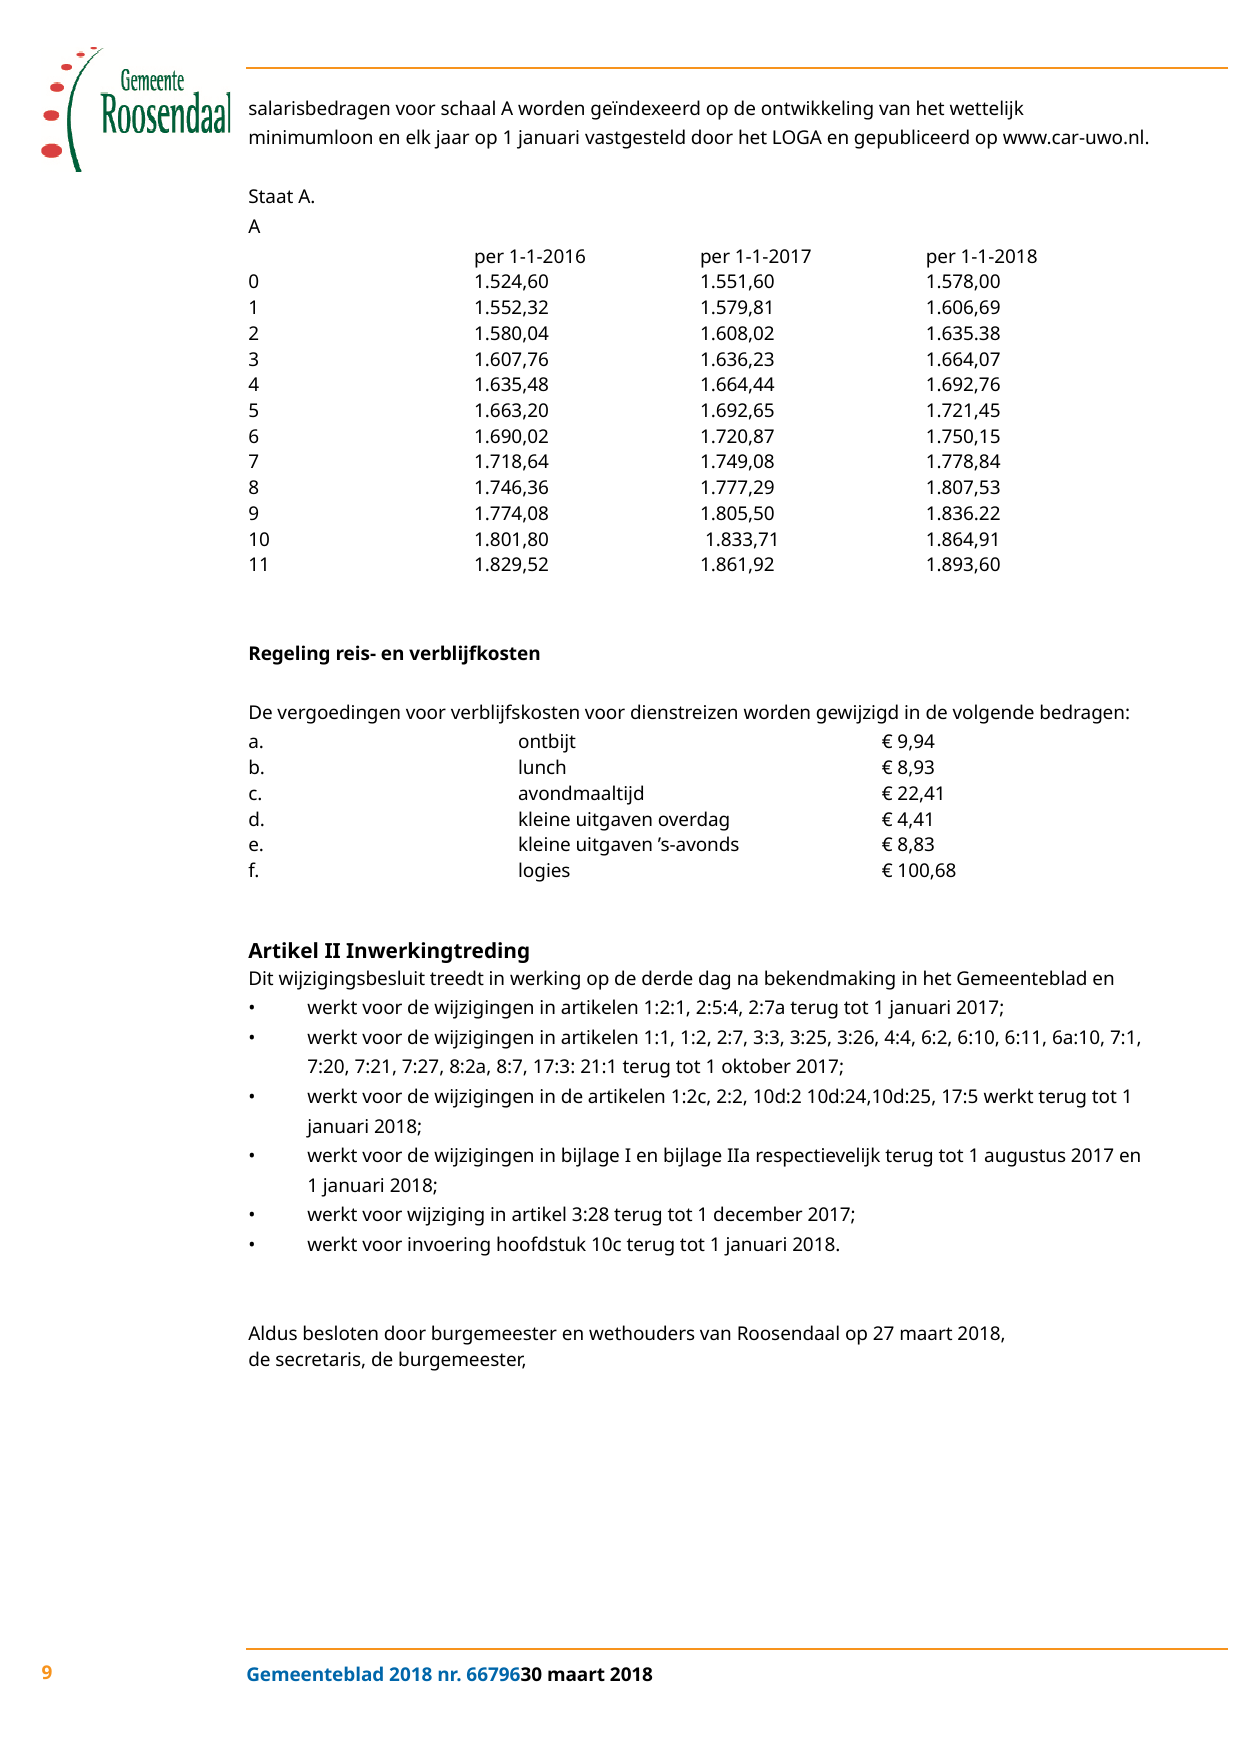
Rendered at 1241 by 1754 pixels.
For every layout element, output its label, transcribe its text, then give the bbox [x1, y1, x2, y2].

table_cell 11 [248, 552, 474, 577]
table_cell 1.749,08 [700, 449, 926, 474]
table_cell 1.524,60 [474, 269, 700, 294]
table_cell 1.777,29 [700, 474, 926, 500]
text Regeling reis- en verblijfkosten [248, 640, 1152, 665]
text salarisbedragen voor schaal A worden geïndexeerd op de ontwikkeling van het wettelijk minimumloon en elk jaar op 1 januari vastgesteld door het LOGA en gepubliceerd op www.car-uwo.nl. [248, 95, 1152, 150]
table_cell logies [518, 857, 882, 883]
table_cell 1.692,76 [926, 371, 1152, 397]
table_cell 1.552,32 [474, 294, 700, 320]
picture [41, 47, 231, 172]
table_cell f. [248, 857, 518, 883]
table_header a. [248, 729, 518, 754]
table_cell 6 [248, 423, 474, 449]
table_cell 1.636,23 [700, 346, 926, 371]
table_cell kleine uitgaven ’s-avonds [518, 831, 882, 857]
table_cell 1.607,76 [474, 346, 700, 371]
table_cell 1.801,80 [474, 526, 700, 552]
table_cell 1.829,52 [474, 552, 700, 577]
table_cell € 8,83 [882, 831, 1152, 857]
table_cell 0 [248, 269, 474, 294]
table_cell 3 [248, 346, 474, 371]
table_header per 1-1-2017 [700, 243, 926, 268]
table_cell 1.664,44 [700, 371, 926, 397]
table_header [248, 243, 474, 268]
table_cell 1.664,07 [926, 346, 1152, 371]
table_cell € 100,68 [882, 857, 1152, 883]
table_cell 1.833,71 [700, 526, 926, 552]
text A [248, 213, 1152, 239]
table_cell 1.551,60 [700, 269, 926, 294]
table_cell 7 [248, 449, 474, 474]
table_cell 1.635.38 [926, 320, 1152, 346]
table_cell 1.608,02 [700, 320, 926, 346]
list werkt voor de wijzigingen in artikelen 1:1, 1:2, 2:7, 3:3, 3:25, 3:26, 4:4, 6:2, 6:10, 6:11, 6a:10, 7:1, 7:20, 7:21, 7:27, 8:2a, 8:7, 17:3: 21:1 terug tot 1 oktober 2017; [248, 1024, 1152, 1079]
table_cell 1.721,45 [926, 397, 1152, 423]
table_header per 1-1-2018 [926, 243, 1152, 268]
list werkt voor de wijzigingen in bijlage I en bijlage IIa respectievelijk terug tot 1 augustus 2017 en 1 januari 2018; [248, 1142, 1152, 1198]
table_cell b. [248, 754, 518, 780]
text De vergoedingen voor verblijfskosten voor dienstreizen worden gewijzigd in de volgende bedragen: [248, 699, 1152, 724]
table_cell 1 [248, 294, 474, 320]
table_cell 1.663,20 [474, 397, 700, 423]
table_cell 8 [248, 474, 474, 500]
table_cell 10 [248, 526, 474, 552]
text Staat A. [248, 183, 1152, 209]
list werkt voor de wijzigingen in de artikelen 1:2c, 2:2, 10d:2 10d:24,10d:25, 17:5 werkt terug tot 1 januari 2018; [248, 1083, 1152, 1139]
table_cell 1.580,04 [474, 320, 700, 346]
table_cell 1.893,60 [926, 552, 1152, 577]
table_cell 5 [248, 397, 474, 423]
table_cell 1.750,15 [926, 423, 1152, 449]
list werkt voor de wijzigingen in artikelen 1:2:1, 2:5:4, 2:7a terug tot 1 januari 2017; [248, 994, 1152, 1020]
list werkt voor wijziging in artikel 3:28 terug tot 1 december 2017; [248, 1202, 1152, 1227]
table_cell 1.578,00 [926, 269, 1152, 294]
table_cell 1.861,92 [700, 552, 926, 577]
table_cell 1.778,84 [926, 449, 1152, 474]
table_cell € 4,41 [882, 806, 1152, 831]
table_cell lunch [518, 754, 882, 780]
table_cell 1.805,50 [700, 500, 926, 526]
table_cell 1.746,36 [474, 474, 700, 500]
table_cell 1.720,87 [700, 423, 926, 449]
table_header ontbijt [518, 729, 882, 754]
table_cell 4 [248, 371, 474, 397]
list werkt voor invoering hoofdstuk 10c terug tot 1 januari 2018. [248, 1231, 1152, 1257]
table_cell 1.579,81 [700, 294, 926, 320]
text Aldus besloten door burgemeester en wethouders van Roosendaal op 27 maart 2018, [248, 1320, 1152, 1346]
table_cell 1.774,08 [474, 500, 700, 526]
table_header € 9,94 [882, 729, 1152, 754]
table_cell 1.718,64 [474, 449, 700, 474]
table_cell c. [248, 780, 518, 806]
table_cell 1.864,91 [926, 526, 1152, 552]
text Dit wijzigingsbesluit treedt in werking op de derde dag na bekendmaking in het Gemeenteblad en [248, 965, 1152, 991]
table_cell 2 [248, 320, 474, 346]
table_cell € 8,93 [882, 754, 1152, 780]
table_cell 1.836.22 [926, 500, 1152, 526]
table_cell 1.692,65 [700, 397, 926, 423]
table_cell 1.807,53 [926, 474, 1152, 500]
table_cell 1.635,48 [474, 371, 700, 397]
table_header per 1-1-2016 [474, 243, 700, 268]
table_cell d. [248, 806, 518, 831]
table_cell € 22,41 [882, 780, 1152, 806]
table_cell e. [248, 831, 518, 857]
table_cell 1.606,69 [926, 294, 1152, 320]
table_cell avondmaaltijd [518, 780, 882, 806]
table_cell kleine uitgaven overdag [518, 806, 882, 831]
text de secretaris, de burgemeester, [248, 1346, 1152, 1371]
table_cell 1.690,02 [474, 423, 700, 449]
table_cell 9 [248, 500, 474, 526]
text Artikel II Inwerkingtreding [248, 937, 1152, 965]
